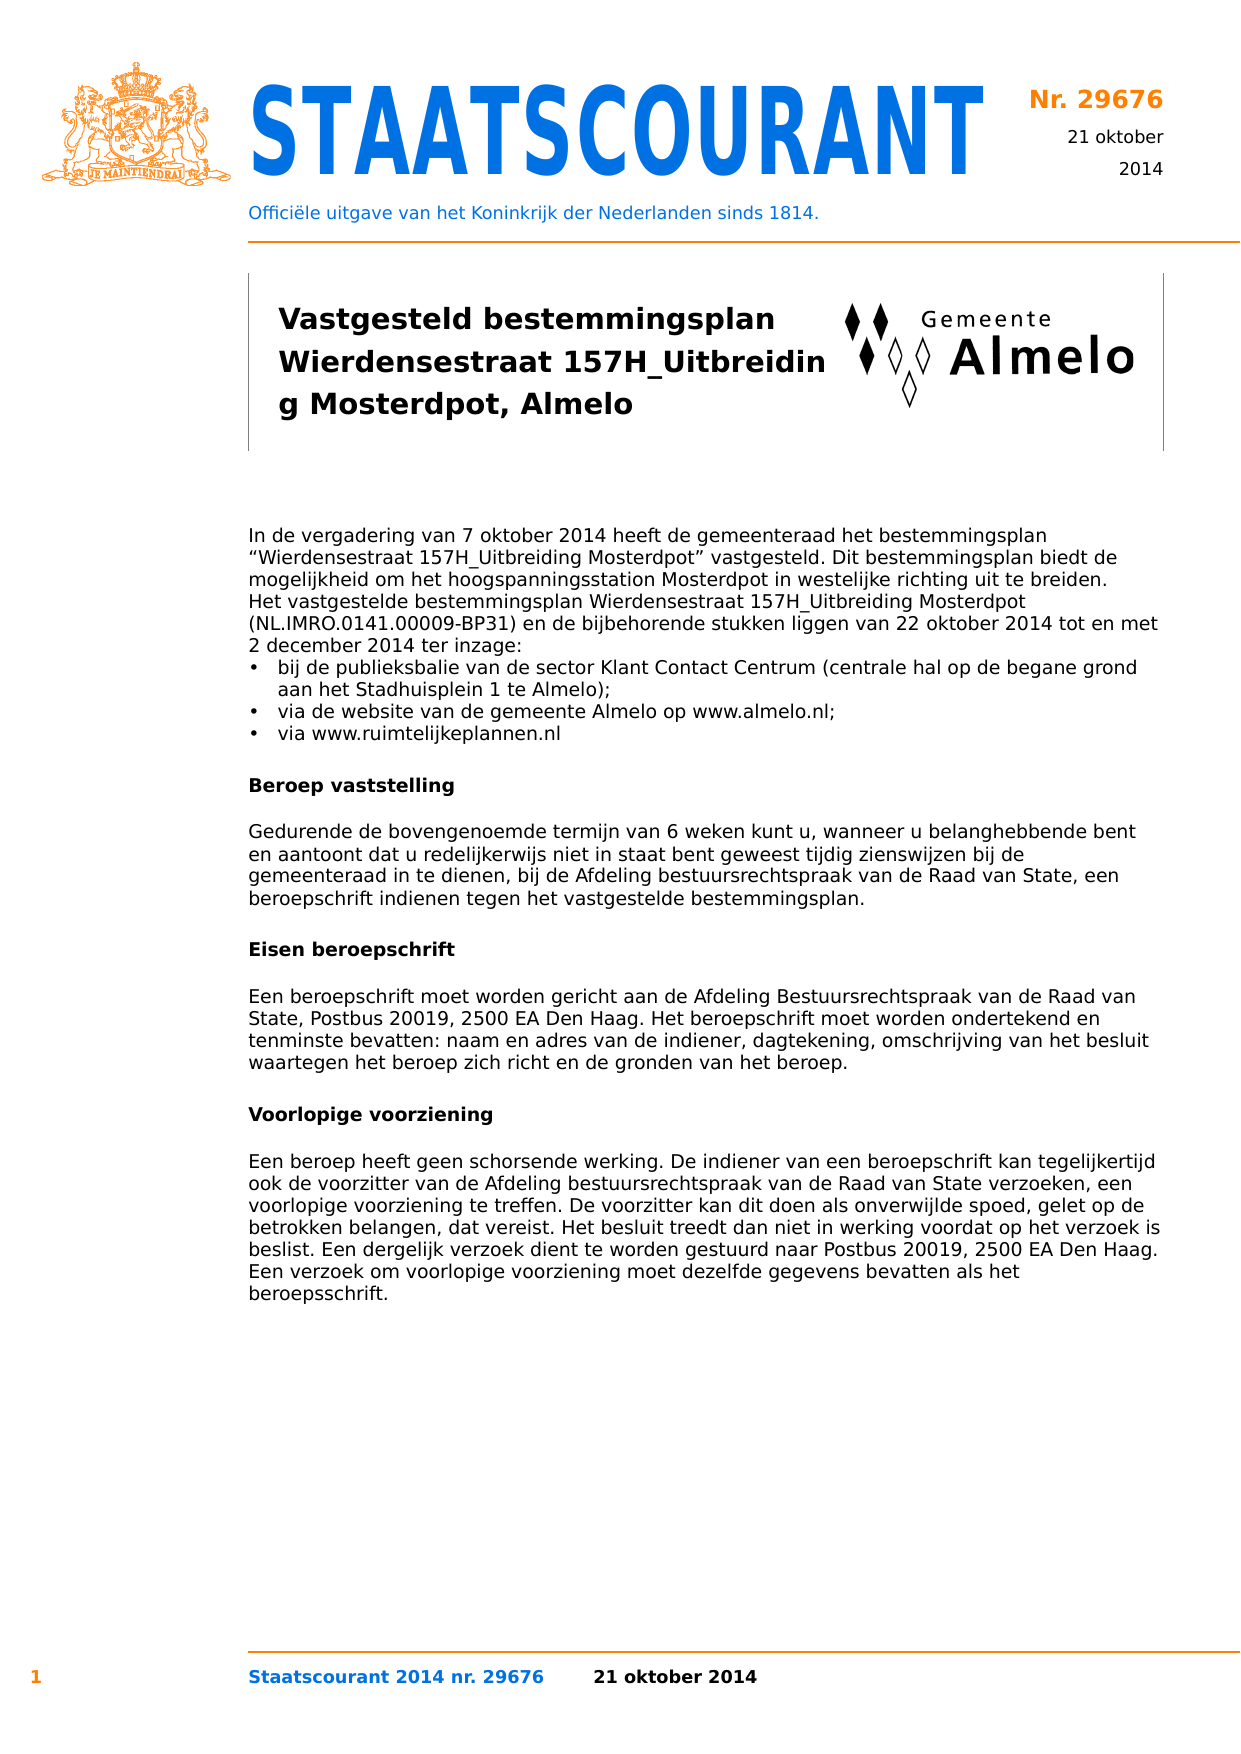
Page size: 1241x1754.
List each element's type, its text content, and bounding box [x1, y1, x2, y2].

text Een beroepschrift moet worden gericht aan de Afdeling Bestuursrechtspraak van de Raad van State, Postbus 20019, 2500 EA Den Haag. Het beroepschrift moet worden ondertekend en tenminste bevatten: naam en adres van de indiener, dagtekening, omschrijving van het besluit waartegen het beroep zich richt en de gronden van het beroep. [248, 986, 1163, 1074]
text Gedurende de bovengenoemde termijn van 6 weken kunt u, wanneer u belanghebbende bent en aantoont dat u redelijkerwijs niet in staat bent geweest tijdig zienswijzen bij de gemeenteraad in te dienen, bij de Afdeling bestuursrechtspraak van de Raad van State, een beroepschrift indienen tegen het vastgestelde bestemmingsplan. [248, 821, 1163, 909]
table_header Nr. 29676 [998, 62, 1240, 121]
table_cell 2014 [998, 153, 1240, 203]
text In de vergadering van 7 oktober 2014 heeft de gemeenteraad het bestemmingsplan “Wierdensestraat 157H_Uitbreiding Mosterdpot” vastgesteld. Dit bestemmingsplan biedt de mogelijkheid om het hoogspanningsstation Mosterdpot in westelijke richting uit te breiden. [248, 525, 1163, 591]
subtitle Eisen beroepschrift [248, 939, 1163, 961]
picture [41, 62, 231, 186]
table_cell Officiële uitgave van het Koninkrijk der Nederlanden sinds 1814. [248, 203, 1240, 241]
table_header STAATSCOURANT [248, 62, 998, 203]
subtitle Voorlopige voorziening [248, 1104, 1163, 1126]
table_cell 21 oktober [998, 121, 1240, 153]
text • via www.ruimtelijkeplannen.nl [248, 722, 1163, 744]
text • bij de publieksbalie van de sector Klant Contact Centrum (centrale hal op de begane grond aan het Stadhuisplein 1 te Almelo); [248, 657, 1163, 701]
subtitle Vastgesteld bestemmingsplan Wierdensestraat 157H_Uitbreiding Mosterdpot, Almelo [249, 273, 1163, 451]
picture [844, 302, 1134, 409]
table_header [25, 62, 248, 241]
subtitle Beroep vaststelling [248, 774, 1163, 796]
text Een beroep heeft geen schorsende werking. De indiener van een beroepschrift kan tegelijkertijd ook de voorzitter van de Afdeling bestuursrechtspraak van de Raad van State verzoeken, een voorlopige voorziening te treffen. De voorzitter kan dit doen als onverwijlde spoed, gelet op de betrokken belangen, dat vereist. Het besluit treedt dan niet in werking voordat op het verzoek is beslist. Een dergelijk verzoek dient te worden gestuurd naar Postbus 20019, 2500 EA Den Haag. Een verzoek om voorlopige voorziening moet dezelfde gegevens bevatten als het beroepsschrift. [248, 1151, 1163, 1305]
text Het vastgestelde bestemmingsplan Wierdensestraat 157H_Uitbreiding Mosterdpot (NL.IMRO.0141.00009-BP31) en de bijbehorende stukken liggen van 22 oktober 2014 tot en met 2 december 2014 ter inzage: [248, 591, 1163, 657]
text • via de website van de gemeente Almelo op www.almelo.nl; [248, 701, 1163, 722]
